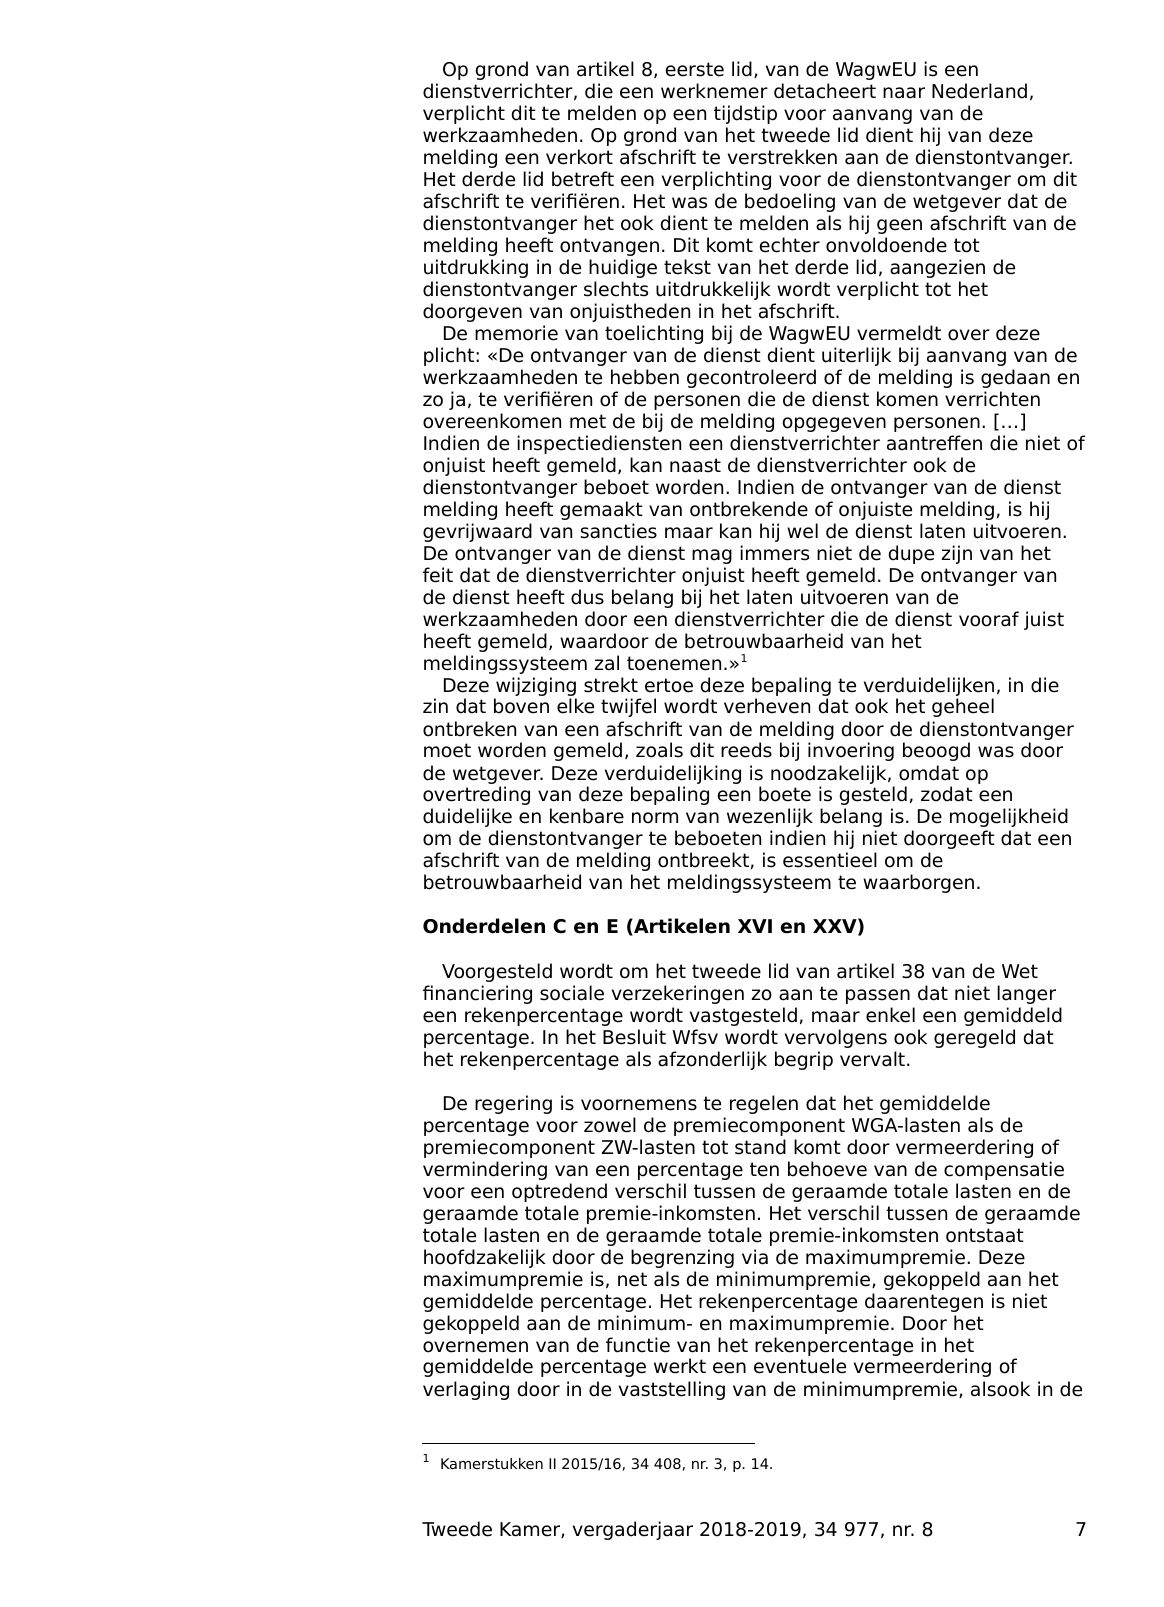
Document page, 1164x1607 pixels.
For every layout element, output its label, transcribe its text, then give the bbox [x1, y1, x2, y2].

text De regering is voornemens te regelen dat het gemiddelde percentage voor zowel de premiecomponent WGA-lasten als de premiecomponent ZW-lasten tot stand komt door vermeerdering of vermindering van een percentage ten behoeve van de compensatie voor een optredend verschil tussen de geraamde totale lasten en de geraamde totale premie-inkomsten. Het verschil tussen de geraamde totale lasten en de geraamde totale premie-inkomsten ontstaat hoofdzakelijk door de begrenzing via de maximumpremie. Deze maximumpremie is, net als de minimumpremie, gekoppeld aan het gemiddelde percentage. Het rekenpercentage daarentegen is niet gekoppeld aan de minimum- en maximumpremie. Door het overnemen van de functie van het rekenpercentage in het gemiddelde percentage werkt een eventuele vermeerdering of verlaging door in de vaststelling van de minimumpremie, alsook in de [422, 1093, 1087, 1400]
text Op grond van artikel 8, eerste lid, van de WagwEU is een dienstverrichter, die een werknemer detacheert naar Nederland, verplicht dit te melden op een tijdstip voor aanvang van de werkzaamheden. Op grond van het tweede lid dient hij van deze melding een verkort afschrift te verstrekken aan de dienstontvanger. Het derde lid betreft een verplichting voor de dienstontvanger om dit afschrift te verifiëren. Het was de bedoeling van de wetgever dat de dienstontvanger het ook dient te melden als hij geen afschrift van de melding heeft ontvangen. Dit komt echter onvoldoende tot uitdrukking in de huidige tekst van het derde lid, aangezien de dienstontvanger slechts uitdrukkelijk wordt verplicht tot het doorgeven van onjuistheden in het afschrift. [422, 59, 1087, 323]
text Voorgesteld wordt om het tweede lid van artikel 38 van de Wet financiering sociale verzekeringen zo aan te passen dat niet langer een rekenpercentage wordt vastgesteld, maar enkel een gemiddeld percentage. In het Besluit Wfsv wordt vervolgens ook geregeld dat het rekenpercentage als afzonderlijk begrip vervalt. [422, 961, 1087, 1071]
text Deze wijziging strekt ertoe deze bepaling te verduidelijken, in die zin dat boven elke twijfel wordt verheven dat ook het geheel ontbreken van een afschrift van de melding door de dienstontvanger moet worden gemeld, zoals dit reeds bij invoering beoogd was door de wetgever. Deze verduidelijking is noodzakelijk, omdat op overtreding van deze bepaling een boete is gesteld, zodat een duidelijke en kenbare norm van wezenlijk belang is. De mogelijkheid om de dienstontvanger te beboeten indien hij niet doorgeeft dat een afschrift van de melding ontbreekt, is essentieel om de betrouwbaarheid van het meldingssysteem te waarborgen. [422, 674, 1087, 894]
subtitle Onderdelen C en E (Artikelen XVI en XXV) [422, 916, 1087, 938]
text Kamerstukken II 2015/16, 34 408, nr. 3, p. 14. [422, 1452, 1087, 1474]
text De memorie van toelichting bij de WagwEU vermeldt over deze plicht: «De ontvanger van de dienst dient uiterlijk bij aanvang van de werkzaamheden te hebben gecontroleerd of de melding is gedaan en zo ja, te verifiëren of de personen die de dienst komen verrichten overeenkomen met de bij de melding opgegeven personen. […] Indien de inspectiediensten een dienstverrichter aantreffen die niet of onjuist heeft gemeld, kan naast de dienstverrichter ook de dienstontvanger beboet worden. Indien de ontvanger van de dienst melding heeft gemaakt van ontbrekende of onjuiste melding, is hij gevrijwaard van sancties maar kan hij wel de dienst laten uitvoeren. De ontvanger van de dienst mag immers niet de dupe zijn van het feit dat de dienstverrichter onjuist heeft gemeld. De ontvanger van de dienst heeft dus belang bij het laten uitvoeren van de werkzaamheden door een dienstverrichter die de dienst vooraf juist heeft gemeld, waardoor de betrouwbaarheid van het meldingssysteem zal toenemen.» [422, 323, 1087, 674]
